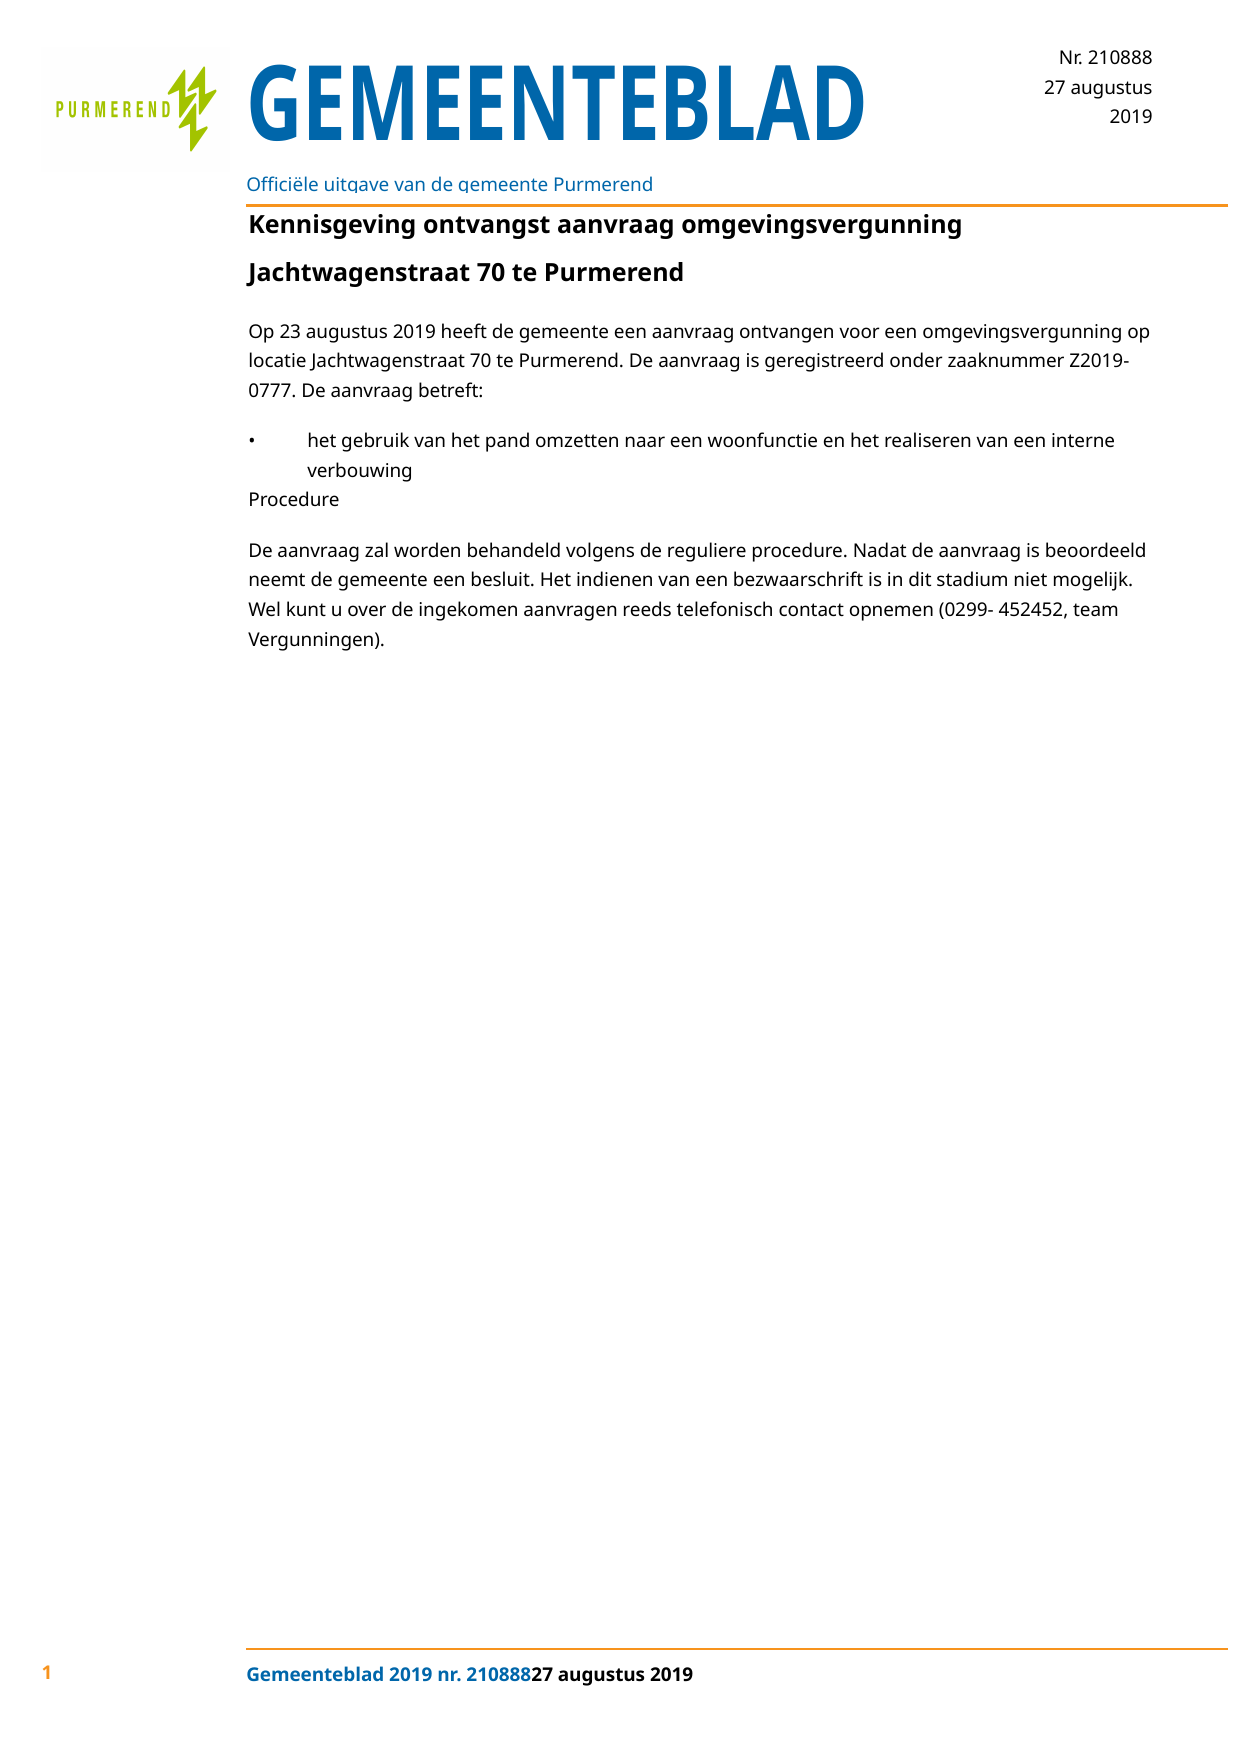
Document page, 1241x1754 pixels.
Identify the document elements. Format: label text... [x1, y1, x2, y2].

text Procedure [248, 487, 1152, 512]
text Kennisgeving ontvangst aanvraag omgevingsvergunning Jachtwagenstraat 70 te Purmerend [248, 207, 1152, 288]
picture [41, 47, 231, 172]
text De aanvraag zal worden behandeld volgens de reguliere procedure. Nadat de aanvraag is beoordeeld neemt de gemeente een besluit. Het indienen van een bezwaarschrift is in dit stadium niet mogelijk. Wel kunt u over de ingekomen aanvragen reeds telefonisch contact opnemen (0299- 452452, team Vergunningen). [248, 537, 1152, 652]
list het gebruik van het pand omzetten naar een woonfunctie en het realiseren van een interne verbouwing [248, 427, 1152, 483]
text Op 23 augustus 2019 heeft de gemeente een aanvraag ontvangen voor een omgevingsvergunning op locatie Jachtwagenstraat 70 te Purmerend. De aanvraag is geregistreerd onder zaaknummer Z2019-0777. De aanvraag betreft: [248, 318, 1152, 403]
